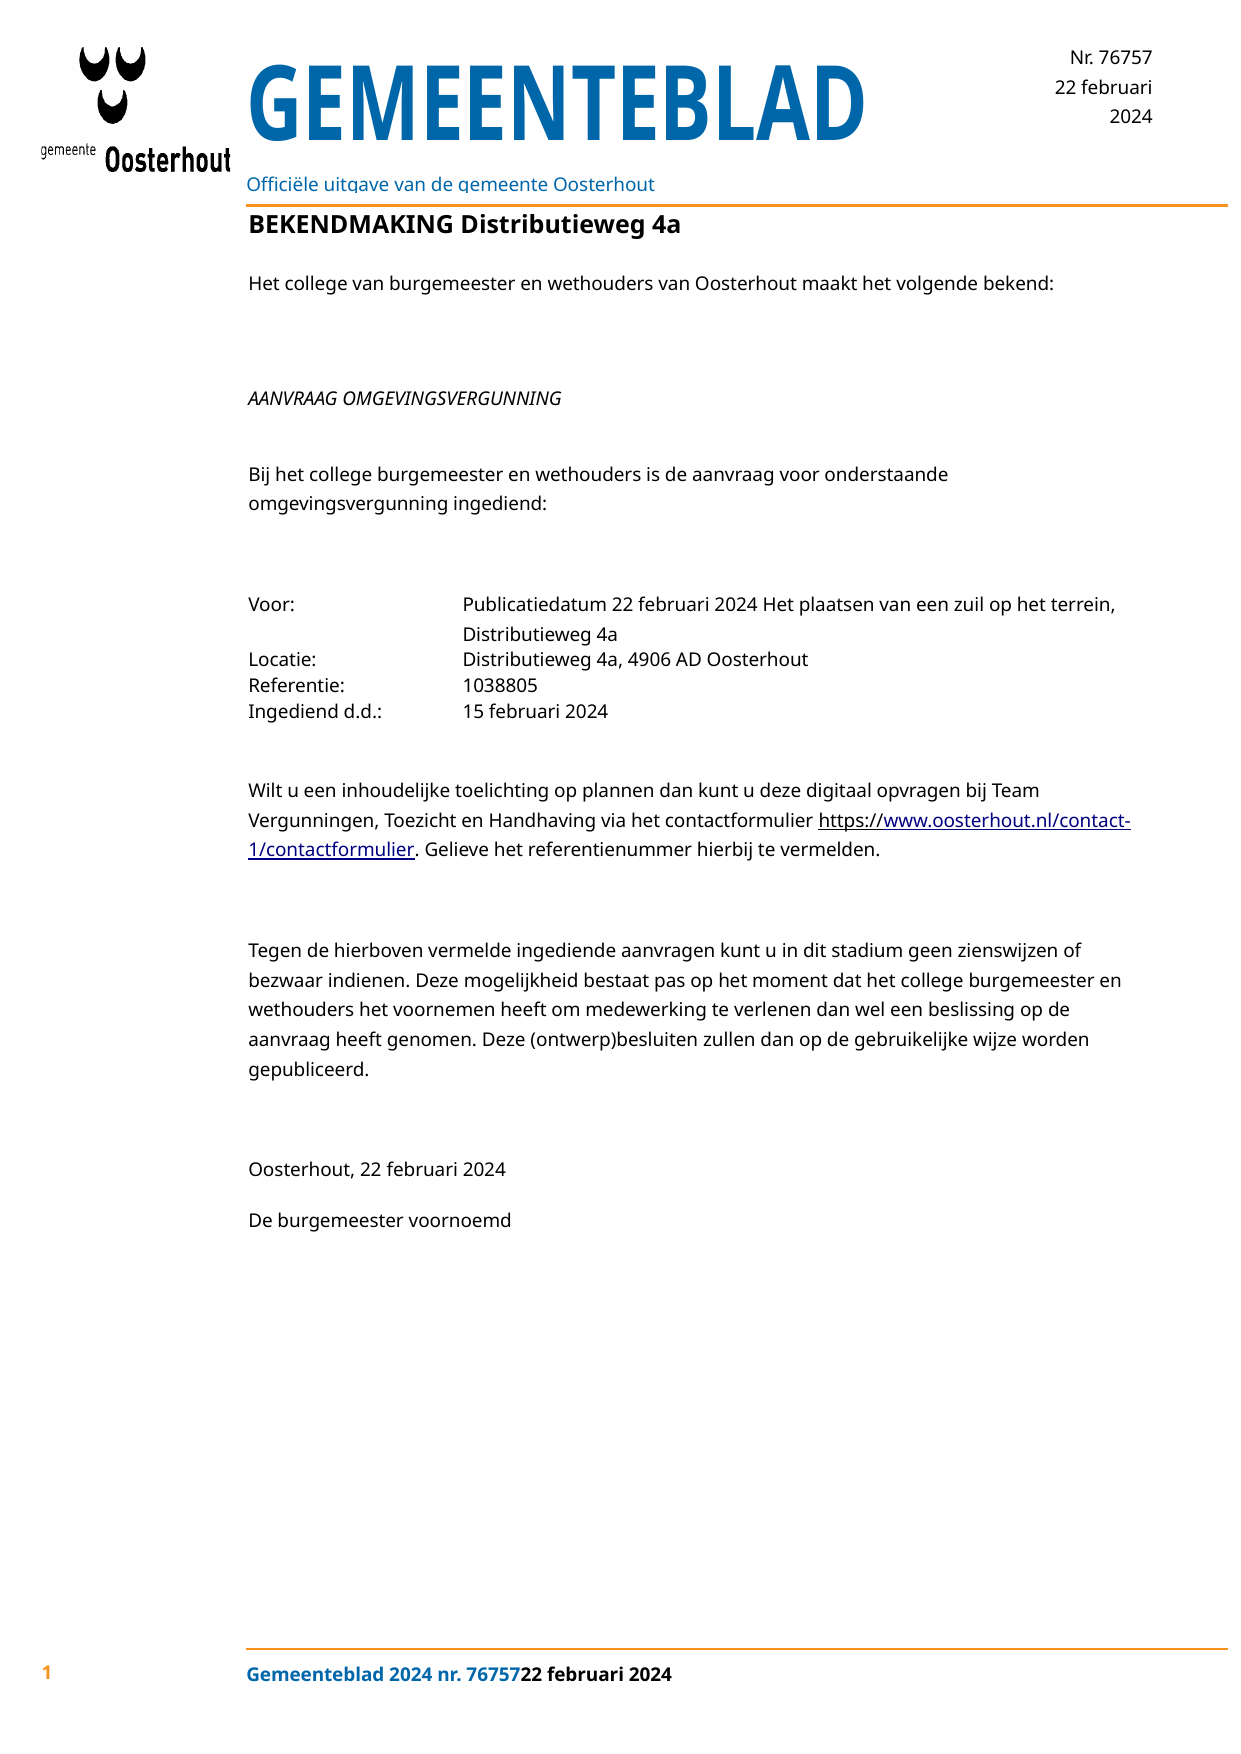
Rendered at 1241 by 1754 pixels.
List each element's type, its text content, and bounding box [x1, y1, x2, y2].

table_header Publicatiedatum 22 februari 2024 Het plaatsen van een zuil op het terrein, Distributieweg 4a [462, 591, 1152, 647]
table_cell 15 februari 2024 [462, 698, 1152, 724]
table_cell Referentie: [248, 673, 462, 698]
picture [41, 47, 231, 172]
table_header Voor: [248, 591, 462, 647]
table_cell Ingediend d.d.: [248, 698, 462, 724]
text Wilt u een inhoudelijke toelichting op plannen dan kunt u deze digitaal opvragen bij Team Vergunningen, Toezicht en Handhaving via het contactformulier https://www.oosterhout.nl/contact-1/contactformulier. Gelieve het referentienummer hierbij te vermelden. [248, 777, 1152, 862]
text Bij het college burgemeester en wethouders is de aanvraag voor onderstaande omgevingsvergunning ingediend: [248, 461, 1152, 516]
text AANVRAAG OMGEVINGSVERGUNNING [248, 385, 1152, 410]
text Oosterhout, 22 februari 2024 [248, 1157, 1152, 1182]
text BEKENDMAKING Distributieweg 4a [248, 207, 1152, 241]
table_cell Distributieweg 4a, 4906 AD Oosterhout [462, 647, 1152, 672]
table_cell Locatie: [248, 647, 462, 672]
text Tegen de hierboven vermelde ingediende aanvragen kunt u in dit stadium geen zienswijzen of bezwaar indienen. Deze mogelijkheid bestaat pas op het moment dat het college burgemeester en wethouders het voornemen heeft om medewerking te verlenen dan wel een beslissing op de aanvraag heeft genomen. Deze (ontwerp)besluiten zullen dan op de gebruikelijke wijze worden gepubliceerd. [248, 937, 1152, 1082]
table_cell 1038805 [462, 673, 1152, 698]
text De burgemeester voornoemd [248, 1207, 1152, 1233]
text Het college van burgemeester en wethouders van Oosterhout maakt het volgende bekend: [248, 270, 1152, 296]
